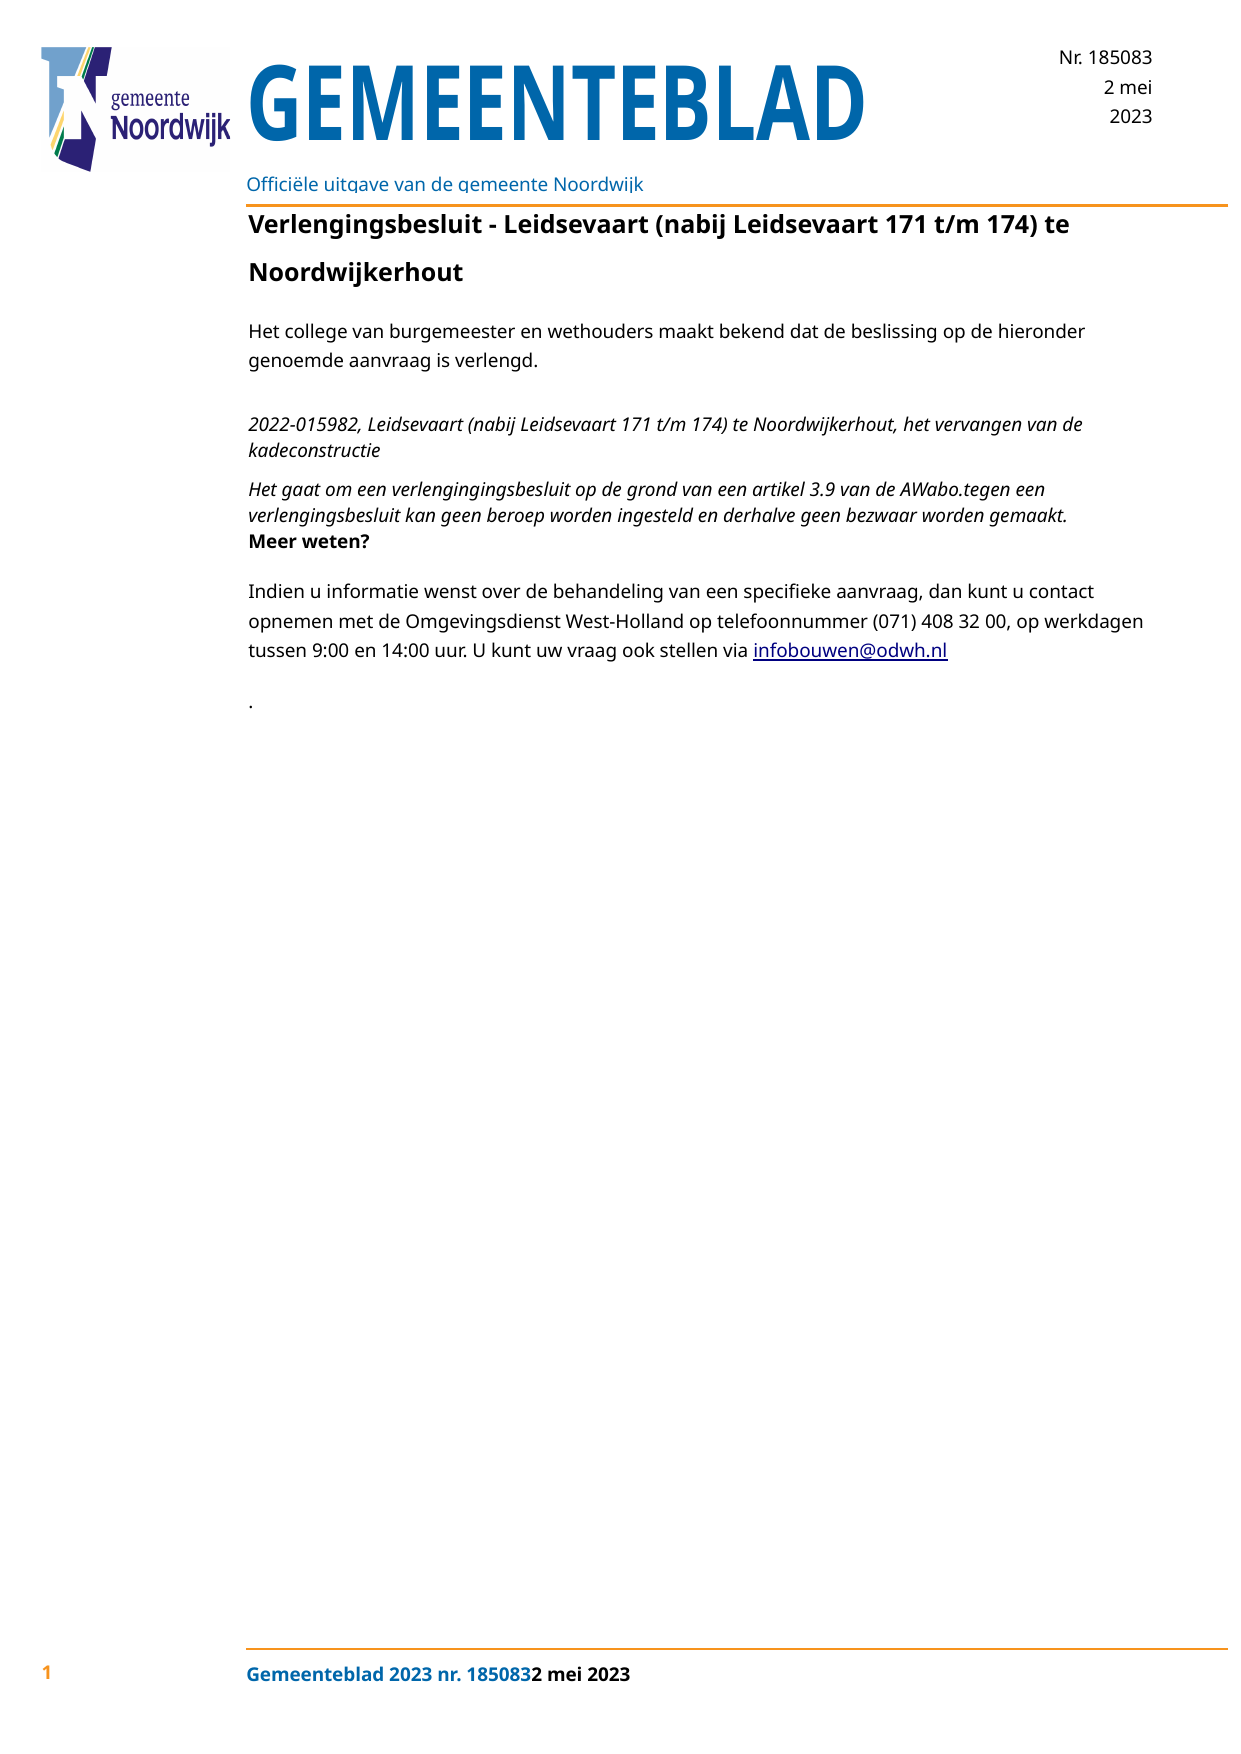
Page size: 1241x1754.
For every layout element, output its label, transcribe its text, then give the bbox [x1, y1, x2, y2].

text Meer weten? [248, 528, 1152, 554]
text . [248, 688, 1152, 714]
text Indien u informatie wenst over de behandeling van een specifieke aanvraag, dan kunt u contact opnemen met de Omgevingsdienst West-Holland op telefoonnummer (071) 408 32 00, op werkdagen tussen 9:00 en 14:00 uur. U kunt uw vraag ook stellen via infobouwen@odwh.nl [248, 578, 1152, 663]
text Het college van burgemeester en wethouders maakt bekend dat de beslissing op de hieronder genoemde aanvraag is verlengd. [248, 318, 1152, 373]
text 2022-015982, Leidsevaart (nabij Leidsevaart 171 t/m 174) te Noordwijkerhout, het vervangen van de kadeconstructie [248, 411, 1152, 463]
picture [41, 47, 231, 172]
text Het gaat om een verlengingingsbesluit op de grond van een artikel 3.9 van de AWabo.tegen een verlengingsbesluit kan geen beroep worden ingesteld en derhalve geen bezwaar worden gemaakt. [248, 476, 1152, 528]
text Verlengingsbesluit - Leidsevaart (nabij Leidsevaart 171 t/m 174) te Noordwijkerhout [248, 207, 1152, 288]
